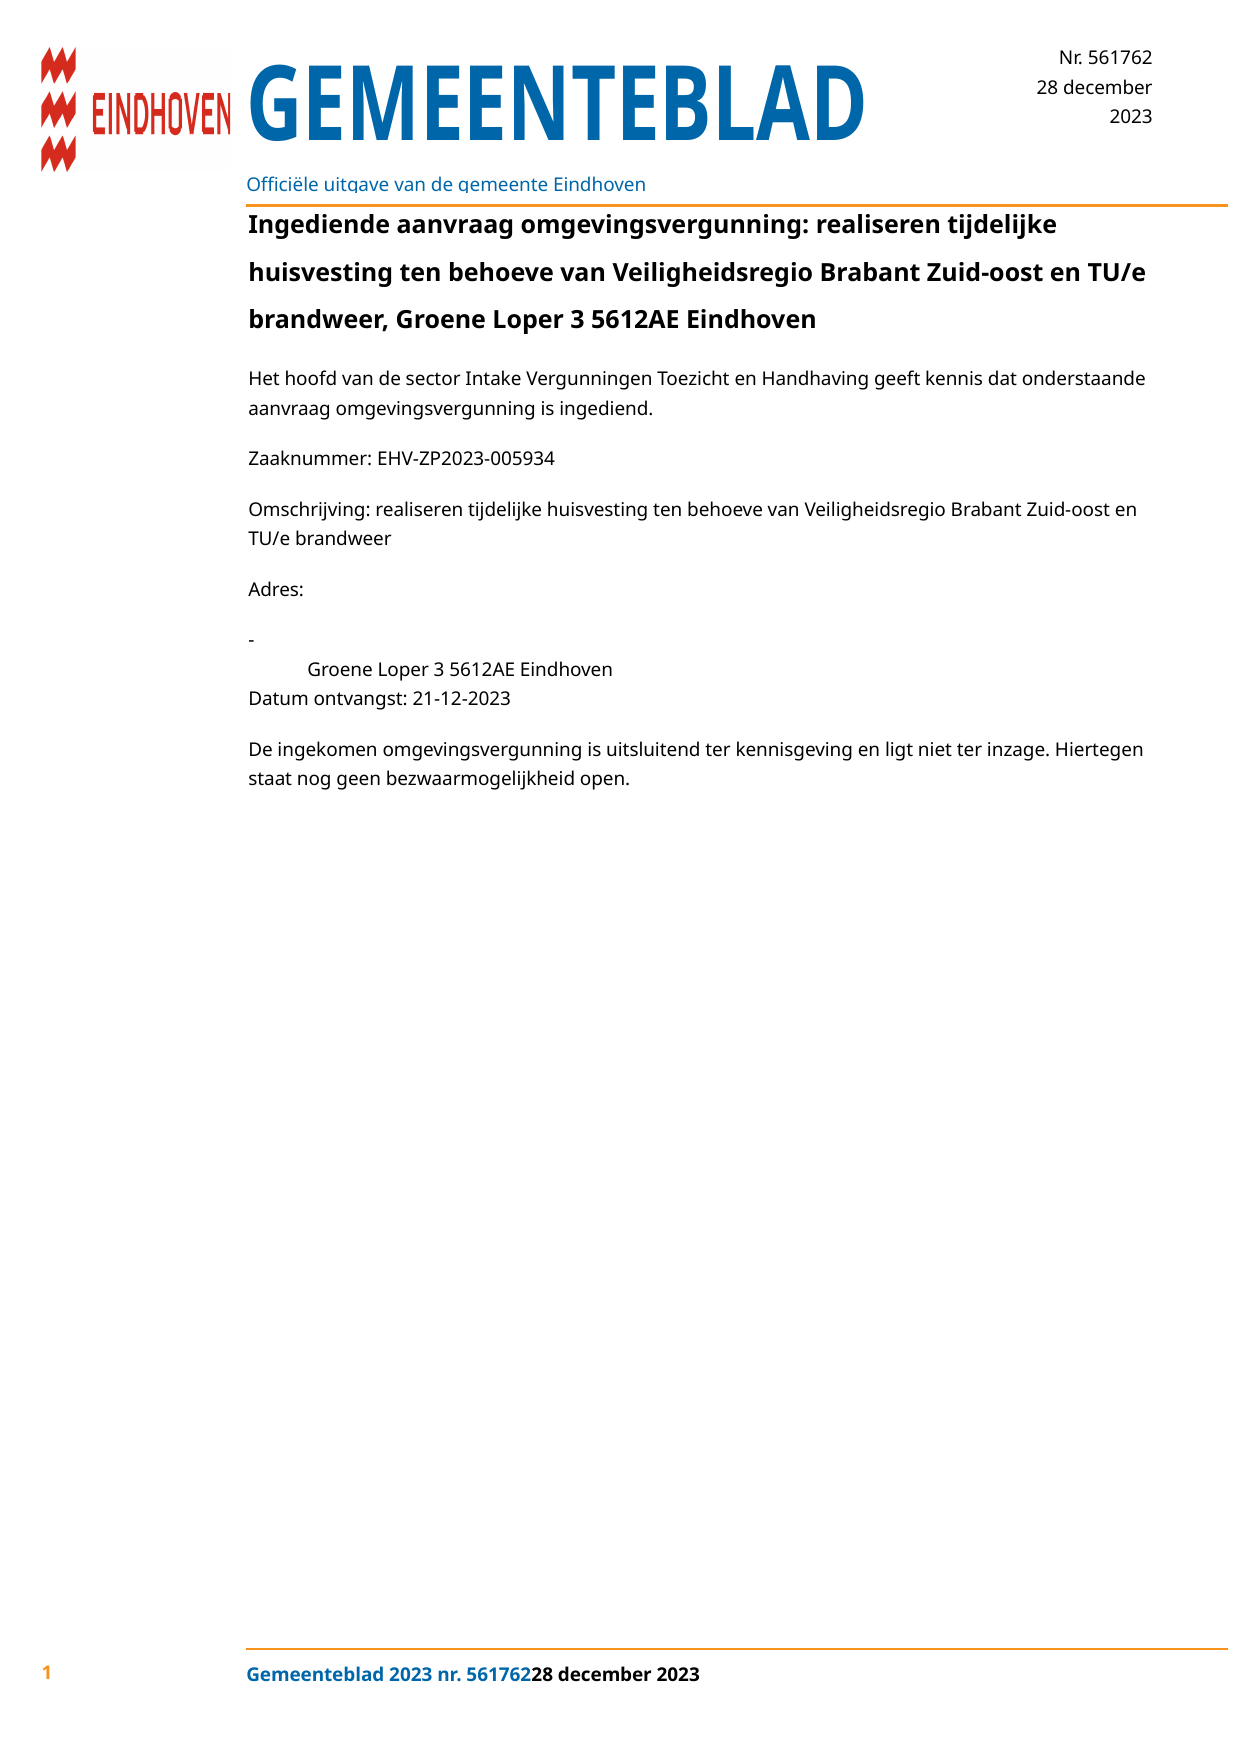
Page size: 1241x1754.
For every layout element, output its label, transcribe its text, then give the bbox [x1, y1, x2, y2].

text Zaaknummer: EHV-ZP2023-005934 [248, 446, 1152, 471]
picture [41, 47, 231, 172]
list Groene Loper 3 5612AE Eindhoven [248, 656, 1152, 682]
text Het hoofd van de sector Intake Vergunningen Toezicht en Handhaving geeft kennis dat onderstaande aanvraag omgevingsvergunning is ingediend. [248, 366, 1152, 421]
text Omschrijving: realiseren tijdelijke huisvesting ten behoeve van Veiligheidsregio Brabant Zuid-oost en TU/e brandweer [248, 496, 1152, 551]
text Ingediende aanvraag omgevingsvergunning: realiseren tijdelijke huisvesting ten behoeve van Veiligheidsregio Brabant Zuid-oost en TU/e brandweer, Groene Loper 3 5612AE Eindhoven [248, 207, 1152, 336]
text Adres: [248, 576, 1152, 602]
text De ingekomen omgevingsvergunning is uitsluitend ter kennisgeving en ligt niet ter inzage. Hiertegen staat nog geen bezwaarmogelijkheid open. [248, 736, 1152, 791]
text Datum ontvangst: 21-12-2023 [248, 686, 1152, 711]
